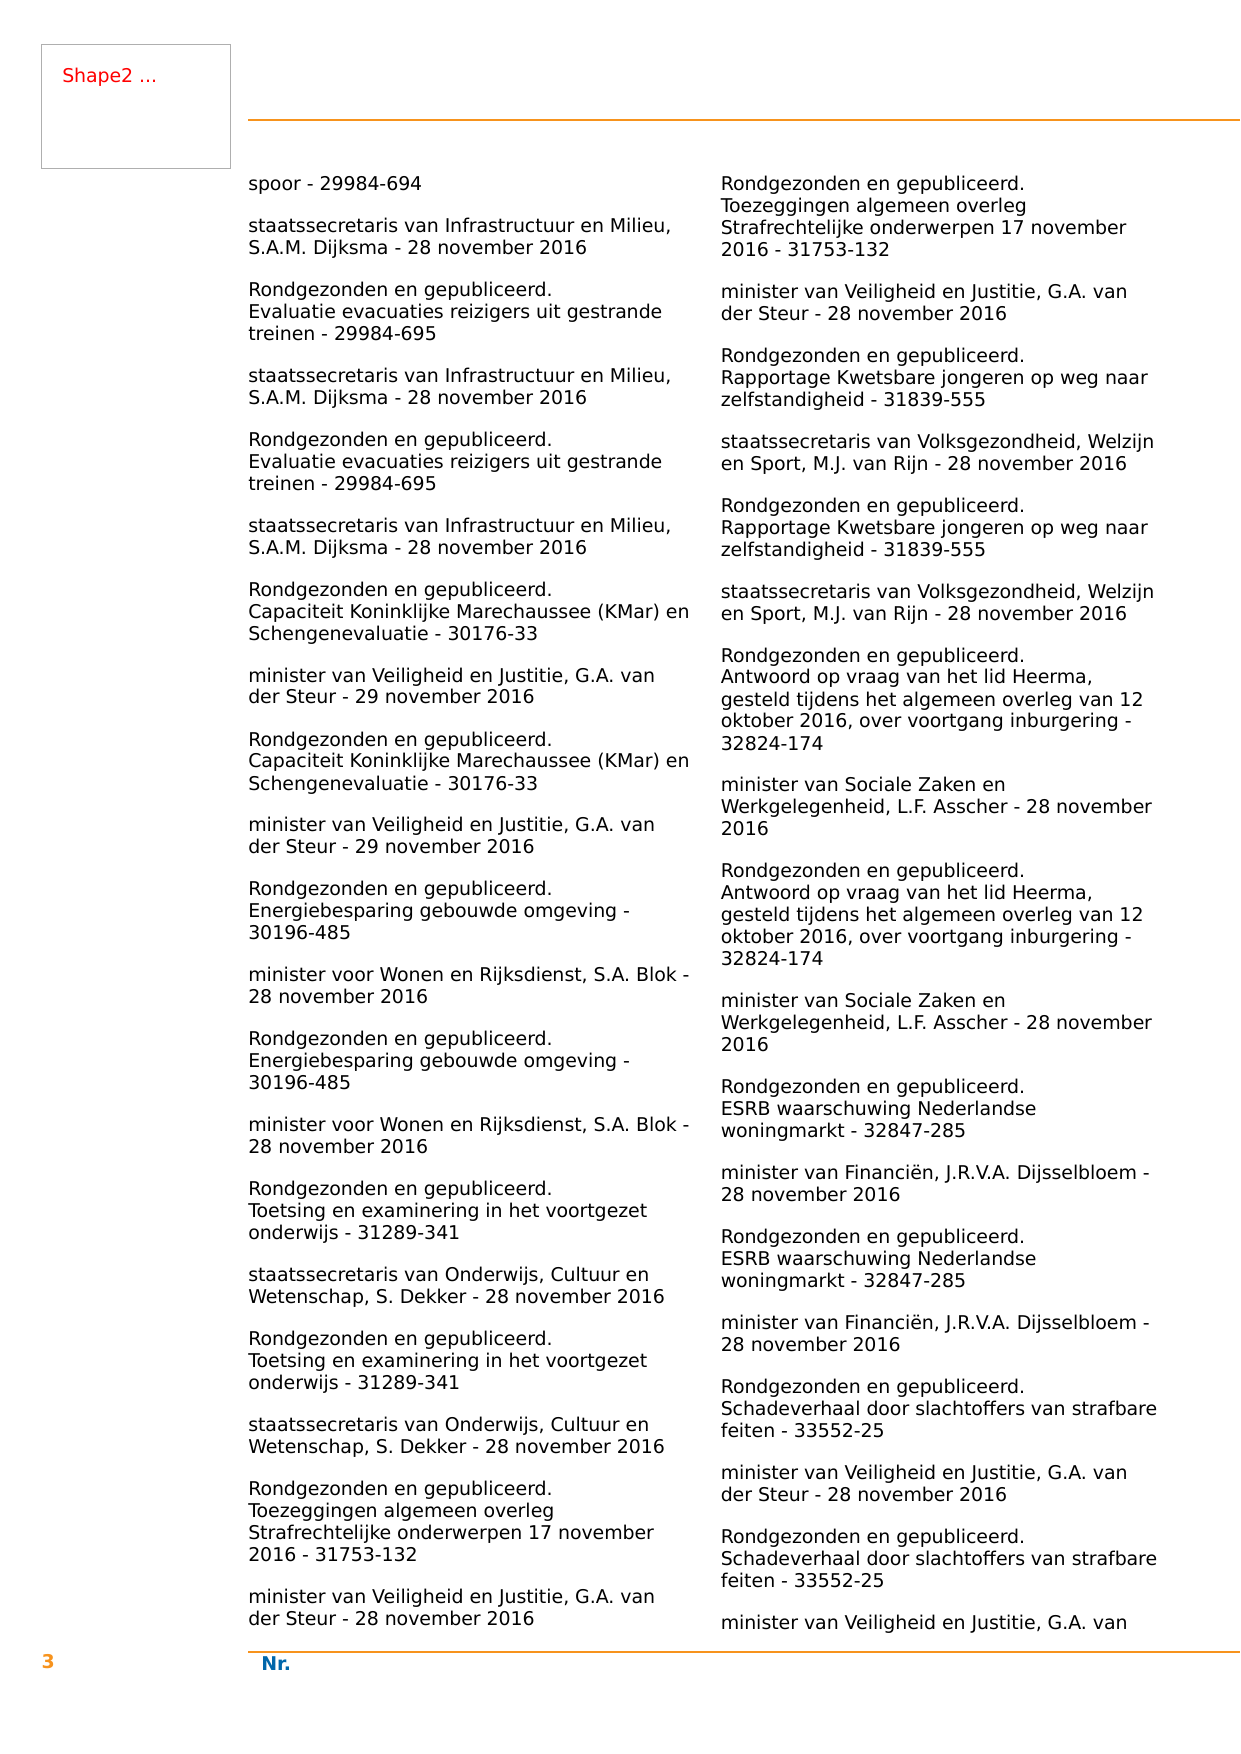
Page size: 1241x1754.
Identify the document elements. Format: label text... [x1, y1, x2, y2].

text minister van Sociale Zaken en Werkgelegenheid, L.F. Asscher - 28 november 2016 [721, 990, 1163, 1056]
text Energiebesparing gebouwde omgeving - 30196-485 [248, 900, 691, 944]
text Rapportage Kwetsbare jongeren op weg naar zelfstandigheid - 31839-555 [721, 367, 1163, 411]
text Rondgezonden en gepubliceerd. [248, 1028, 691, 1050]
text Schadeverhaal door slachtoffers van strafbare feiten - 33552-25 [721, 1398, 1163, 1442]
text staatssecretaris van Volksgezondheid, Welzijn en Sport, M.J. van Rijn - 28 november 2016 [721, 581, 1163, 624]
text minister van Veiligheid en Justitie, G.A. van der Steur - 29 november 2016 [248, 814, 691, 858]
text Toezeggingen algemeen overleg Strafrechtelijke onderwerpen 17 november 2016 - 31753-132 [721, 195, 1163, 261]
text Evaluatie evacuaties reizigers uit gestrande treinen - 29984-695 [248, 451, 691, 494]
text Capaciteit Koninklijke Marechaussee (KMar) en Schengenevaluatie - 30176-33 [248, 750, 691, 794]
text staatssecretaris van Volksgezondheid, Welzijn en Sport, M.J. van Rijn - 28 november 2016 [721, 431, 1163, 474]
text Rondgezonden en gepubliceerd. [248, 1478, 691, 1500]
text Rapportage Kwetsbare jongeren op weg naar zelfstandigheid - 31839-555 [721, 517, 1163, 561]
text Rondgezonden en gepubliceerd. [721, 1226, 1163, 1248]
text Rondgezonden en gepubliceerd. [721, 1076, 1163, 1098]
text Rondgezonden en gepubliceerd. [248, 728, 691, 750]
text staatssecretaris van Onderwijs, Cultuur en Wetenschap, S. Dekker - 28 november 2016 [248, 1414, 691, 1458]
text Toetsing en examinering in het voortgezet onderwijs - 31289-341 [248, 1200, 691, 1244]
text Toetsing en examinering in het voortgezet onderwijs - 31289-341 [248, 1350, 691, 1394]
text staatssecretaris van Infrastructuur en Milieu, S.A.M. Dijksma - 28 november 2016 [248, 215, 691, 259]
text minister voor Wonen en Rijksdienst, S.A. Blok - 28 november 2016 [248, 1114, 691, 1158]
text staatssecretaris van Infrastructuur en Milieu, S.A.M. Dijksma - 28 november 2016 [248, 514, 691, 558]
text staatssecretaris van Onderwijs, Cultuur en Wetenschap, S. Dekker - 28 november 2016 [248, 1264, 691, 1308]
text Rondgezonden en gepubliceerd. [248, 279, 691, 301]
text Schadeverhaal door slachtoffers van strafbare feiten - 33552-25 [721, 1548, 1163, 1592]
text Evaluatie evacuaties reizigers uit gestrande treinen - 29984-695 [248, 301, 691, 345]
text Rondgezonden en gepubliceerd. [248, 878, 691, 900]
text Rondgezonden en gepubliceerd. [248, 1328, 691, 1350]
text Rondgezonden en gepubliceerd. [721, 1376, 1163, 1398]
text Rondgezonden en gepubliceerd. [721, 1526, 1163, 1548]
text Toezeggingen algemeen overleg Strafrechtelijke onderwerpen 17 november 2016 - 31753-132 [248, 1500, 691, 1566]
text spoor - 29984-694 [248, 173, 691, 195]
text Antwoord op vraag van het lid Heerma, gesteld tijdens het algemeen overleg van 12 oktober 2016, over voortgang inburgering - 32824-174 [721, 882, 1163, 970]
text minister van Financiën, J.R.V.A. Dijsselbloem - 28 november 2016 [721, 1162, 1163, 1206]
text minister van Veiligheid en Justitie, G.A. van [721, 1612, 1163, 1634]
text staatssecretaris van Infrastructuur en Milieu, S.A.M. Dijksma - 28 november 2016 [248, 365, 691, 409]
text Rondgezonden en gepubliceerd. [721, 494, 1163, 517]
text ESRB waarschuwing Nederlandse woningmarkt - 32847-285 [721, 1098, 1163, 1142]
text Antwoord op vraag van het lid Heerma, gesteld tijdens het algemeen overleg van 12 oktober 2016, over voortgang inburgering - 32824-174 [721, 666, 1163, 754]
text Rondgezonden en gepubliceerd. [248, 1178, 691, 1200]
text Capaciteit Koninklijke Marechaussee (KMar) en Schengenevaluatie - 30176-33 [248, 601, 691, 644]
text minister van Veiligheid en Justitie, G.A. van der Steur - 28 november 2016 [721, 1462, 1163, 1506]
text minister van Veiligheid en Justitie, G.A. van der Steur - 28 november 2016 [248, 1586, 691, 1630]
text Rondgezonden en gepubliceerd. [721, 860, 1163, 882]
text Rondgezonden en gepubliceerd. [721, 644, 1163, 666]
text Rondgezonden en gepubliceerd. [248, 578, 691, 601]
text Rondgezonden en gepubliceerd. [248, 429, 691, 451]
text ESRB waarschuwing Nederlandse woningmarkt - 32847-285 [721, 1248, 1163, 1292]
text minister van Veiligheid en Justitie, G.A. van der Steur - 28 november 2016 [721, 281, 1163, 325]
text minister voor Wonen en Rijksdienst, S.A. Blok - 28 november 2016 [248, 964, 691, 1008]
text Rondgezonden en gepubliceerd. [721, 173, 1163, 195]
text Rondgezonden en gepubliceerd. [721, 345, 1163, 367]
text Energiebesparing gebouwde omgeving - 30196-485 [248, 1050, 691, 1094]
text minister van Financiën, J.R.V.A. Dijsselbloem - 28 november 2016 [721, 1312, 1163, 1356]
text minister van Sociale Zaken en Werkgelegenheid, L.F. Asscher - 28 november 2016 [721, 774, 1163, 840]
text minister van Veiligheid en Justitie, G.A. van der Steur - 29 november 2016 [248, 664, 691, 708]
